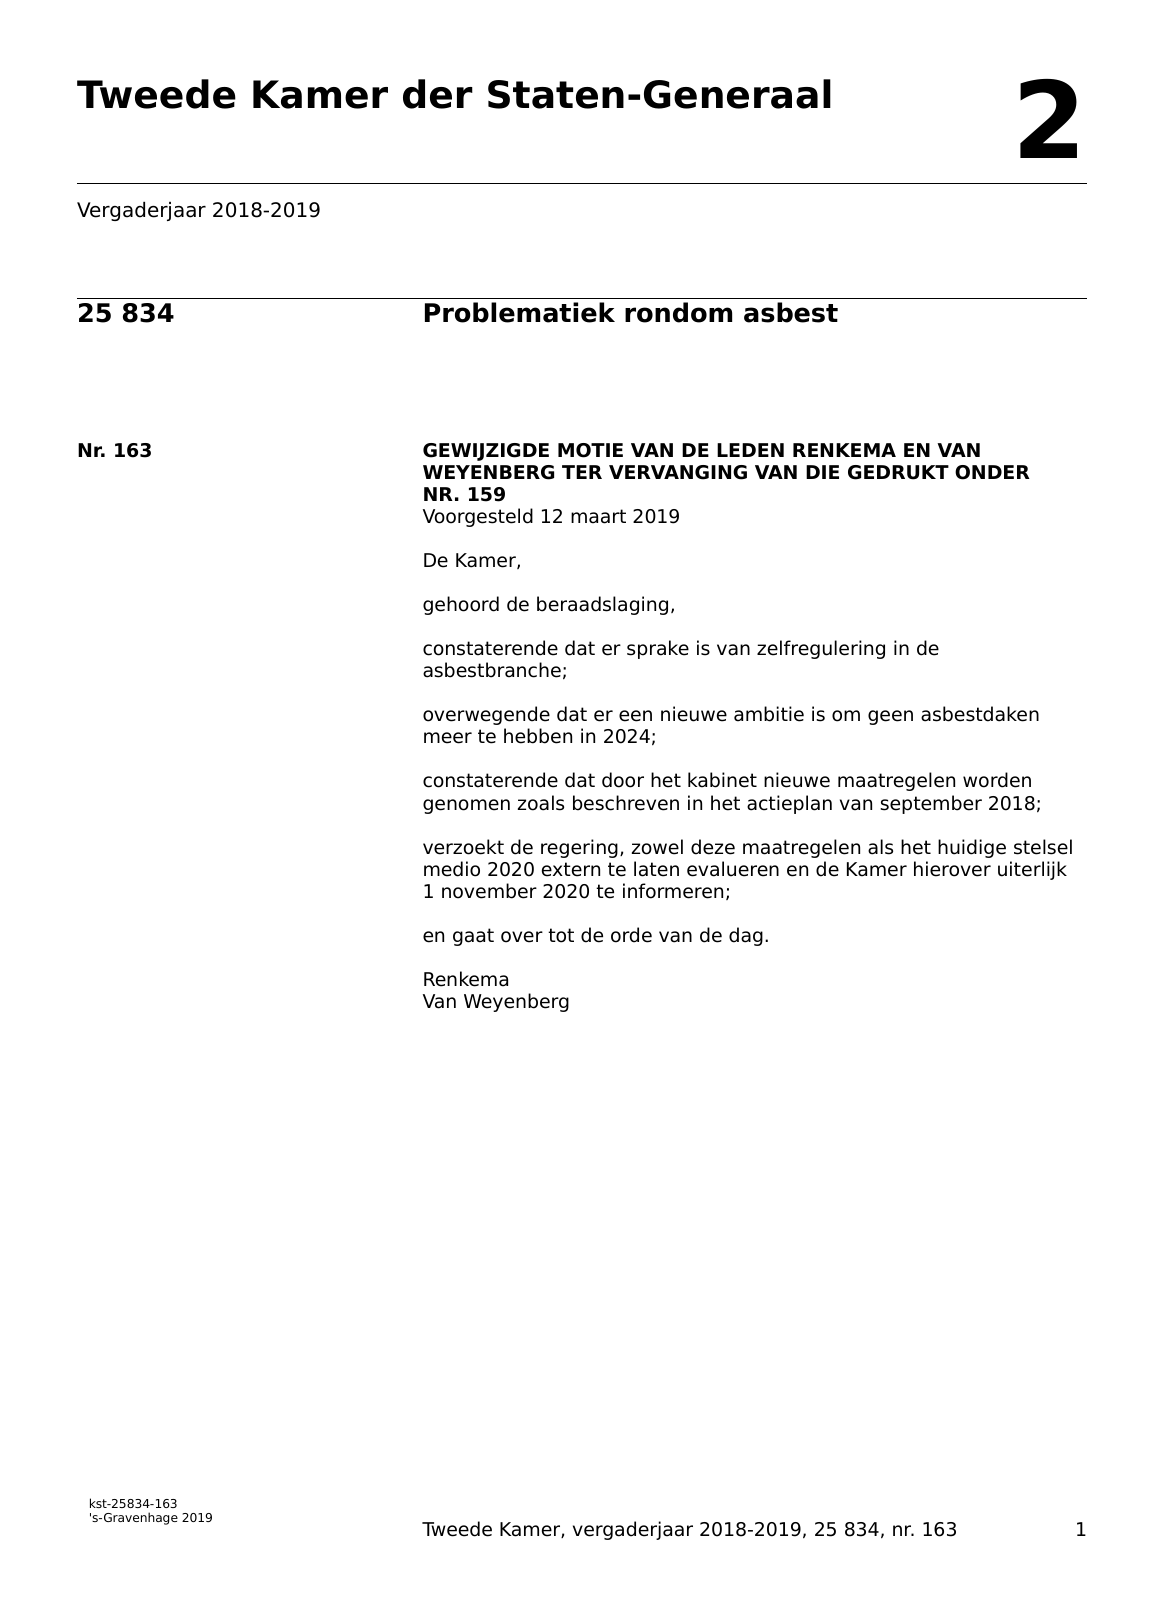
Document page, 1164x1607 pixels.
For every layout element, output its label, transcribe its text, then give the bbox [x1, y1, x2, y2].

text overwegende dat er een nieuwe ambitie is om geen asbestdaken meer te hebben in 2024; [422, 704, 1087, 748]
table_header Tweede Kamer der Staten-Generaal [77, 59, 886, 183]
text kst-25834-163 [88, 1497, 323, 1511]
text Renkema [422, 969, 1087, 991]
subtitle 25 834 Problematiek rondom asbest [77, 299, 1087, 329]
text 's-Gravenhage 2019 [88, 1511, 323, 1525]
table_header 2 [886, 59, 1087, 183]
subtitle Nr. 163 GEWIJZIGDE MOTIE VAN DE LEDEN RENKEMA EN VAN WEYENBERG TER VERVANGING VAN DIE GEDRUKT ONDER NR. 159 [77, 440, 1087, 506]
text Van Weyenberg [422, 991, 1087, 1013]
text constaterende dat er sprake is van zelfregulering in de asbestbranche; [422, 638, 1087, 682]
text constaterende dat door het kabinet nieuwe maatregelen worden genomen zoals beschreven in het actieplan van september 2018; [422, 770, 1087, 814]
text gehoord de beraadslaging, [422, 594, 1087, 616]
text De Kamer, [422, 550, 1087, 572]
table_cell Vergaderjaar 2018-2019 [77, 184, 1087, 298]
text en gaat over tot de orde van de dag. [422, 925, 1087, 947]
text verzoekt de regering, zowel deze maatregelen als het huidige stelsel medio 2020 extern te laten evalueren en de Kamer hierover uiterlijk 1 november 2020 te informeren; [422, 837, 1087, 902]
text Voorgesteld 12 maart 2019 [422, 506, 1087, 528]
